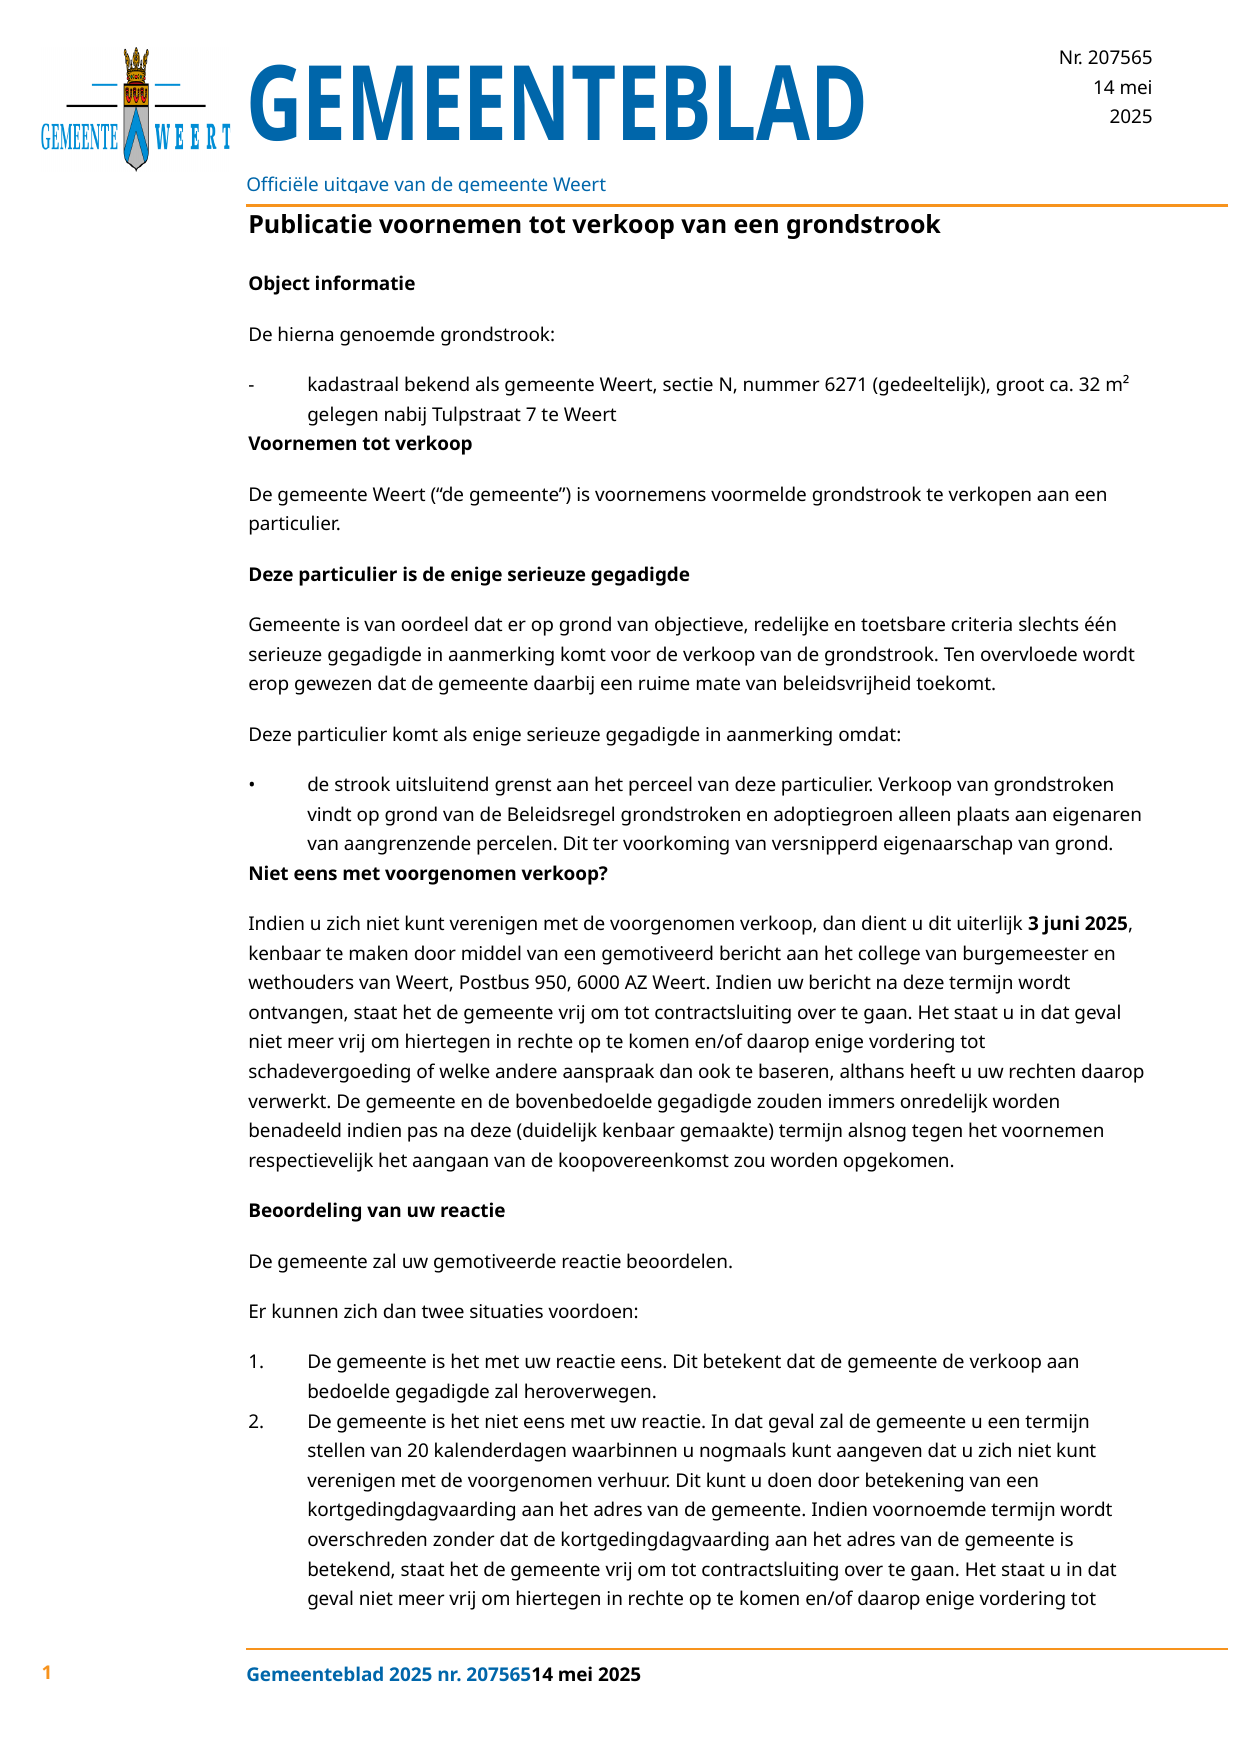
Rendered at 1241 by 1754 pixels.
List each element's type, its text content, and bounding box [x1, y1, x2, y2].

text Gemeente is van oordeel dat er op grond van objectieve, redelijke en toetsbare criteria slechts één serieuze gegadigde in aanmerking komt voor de verkoop van de grondstrook. Ten overvloede wordt erop gewezen dat de gemeente daarbij een ruime mate van beleidsvrijheid toekomt. [248, 611, 1152, 696]
list De gemeente is het niet eens met uw reactie. In dat geval zal de gemeente u een termijn stellen van 20 kalenderdagen waarbinnen u nogmaals kunt aangeven dat u zich niet kunt verenigen met de voorgenomen verhuur. Dit kunt u doen door betekening van een kortgedingdagvaarding aan het adres van de gemeente. Indien voornoemde termijn wordt overschreden zonder dat de kortgedingdagvaarding aan het adres van de gemeente is betekend, staat het de gemeente vrij om tot contractsluiting over te gaan. Het staat u in dat geval niet meer vrij om hiertegen in rechte op te komen en/of daarop enige vordering tot [248, 1408, 1152, 1611]
text De gemeente Weert (“de gemeente”) is voornemens voormelde grondstrook te verkopen aan een particulier. [248, 481, 1152, 536]
list kadastraal bekend als gemeente Weert, sectie N, nummer 6271 (gedeeltelijk), groot ca. 32 m² gelegen nabij Tulpstraat 7 te Weert [248, 371, 1152, 426]
text De hierna genoemde grondstrook: [248, 321, 1152, 346]
text Er kunnen zich dan twee situaties voordoen: [248, 1298, 1152, 1324]
text Beoordeling van uw reactie [248, 1197, 1152, 1223]
text Deze particulier is de enige serieuze gegadigde [248, 561, 1152, 586]
text Deze particulier komt als enige serieuze gegadigde in aanmerking omdat: [248, 721, 1152, 746]
text Publicatie voornemen tot verkoop van een grondstrook [248, 207, 1152, 241]
text Object informatie [248, 270, 1152, 296]
text Voornemen tot verkoop [248, 430, 1152, 456]
picture [41, 47, 231, 172]
list De gemeente is het met uw reactie eens. Dit betekent dat de gemeente de verkoop aan bedoelde gegadigde zal heroverwegen. [248, 1349, 1152, 1404]
list de strook uitsluitend grenst aan het perceel van deze particulier. Verkoop van grondstroken vindt op grond van de Beleidsregel grondstroken en adoptiegroen alleen plaats aan eigenaren van aangrenzende percelen. Dit ter voorkoming van versnipperd eigenaarschap van grond. [248, 771, 1152, 856]
text De gemeente zal uw gemotiveerde reactie beoordelen. [248, 1248, 1152, 1273]
text Niet eens met voorgenomen verkoop? [248, 860, 1152, 886]
text Indien u zich niet kunt verenigen met de voorgenomen verkoop, dan dient u dit uiterlijk 3 juni 2025, kenbaar te maken door middel van een gemotiveerd bericht aan het college van burgemeester en wethouders van Weert, Postbus 950, 6000 AZ Weert. Indien uw bericht na deze termijn wordt ontvangen, staat het de gemeente vrij om tot contractsluiting over te gaan. Het staat u in dat geval niet meer vrij om hiertegen in rechte op te komen en/of daarop enige vordering tot schadevergoeding of welke andere aanspraak dan ook te baseren, althans heeft u uw rechten daarop verwerkt. De gemeente en de bovenbedoelde gegadigde zouden immers onredelijk worden benadeeld indien pas na deze (duidelijk kenbaar gemaakte) termijn alsnog tegen het voornemen respectievelijk het aangaan van de koopovereenkomst zou worden opgekomen. [248, 910, 1152, 1173]
